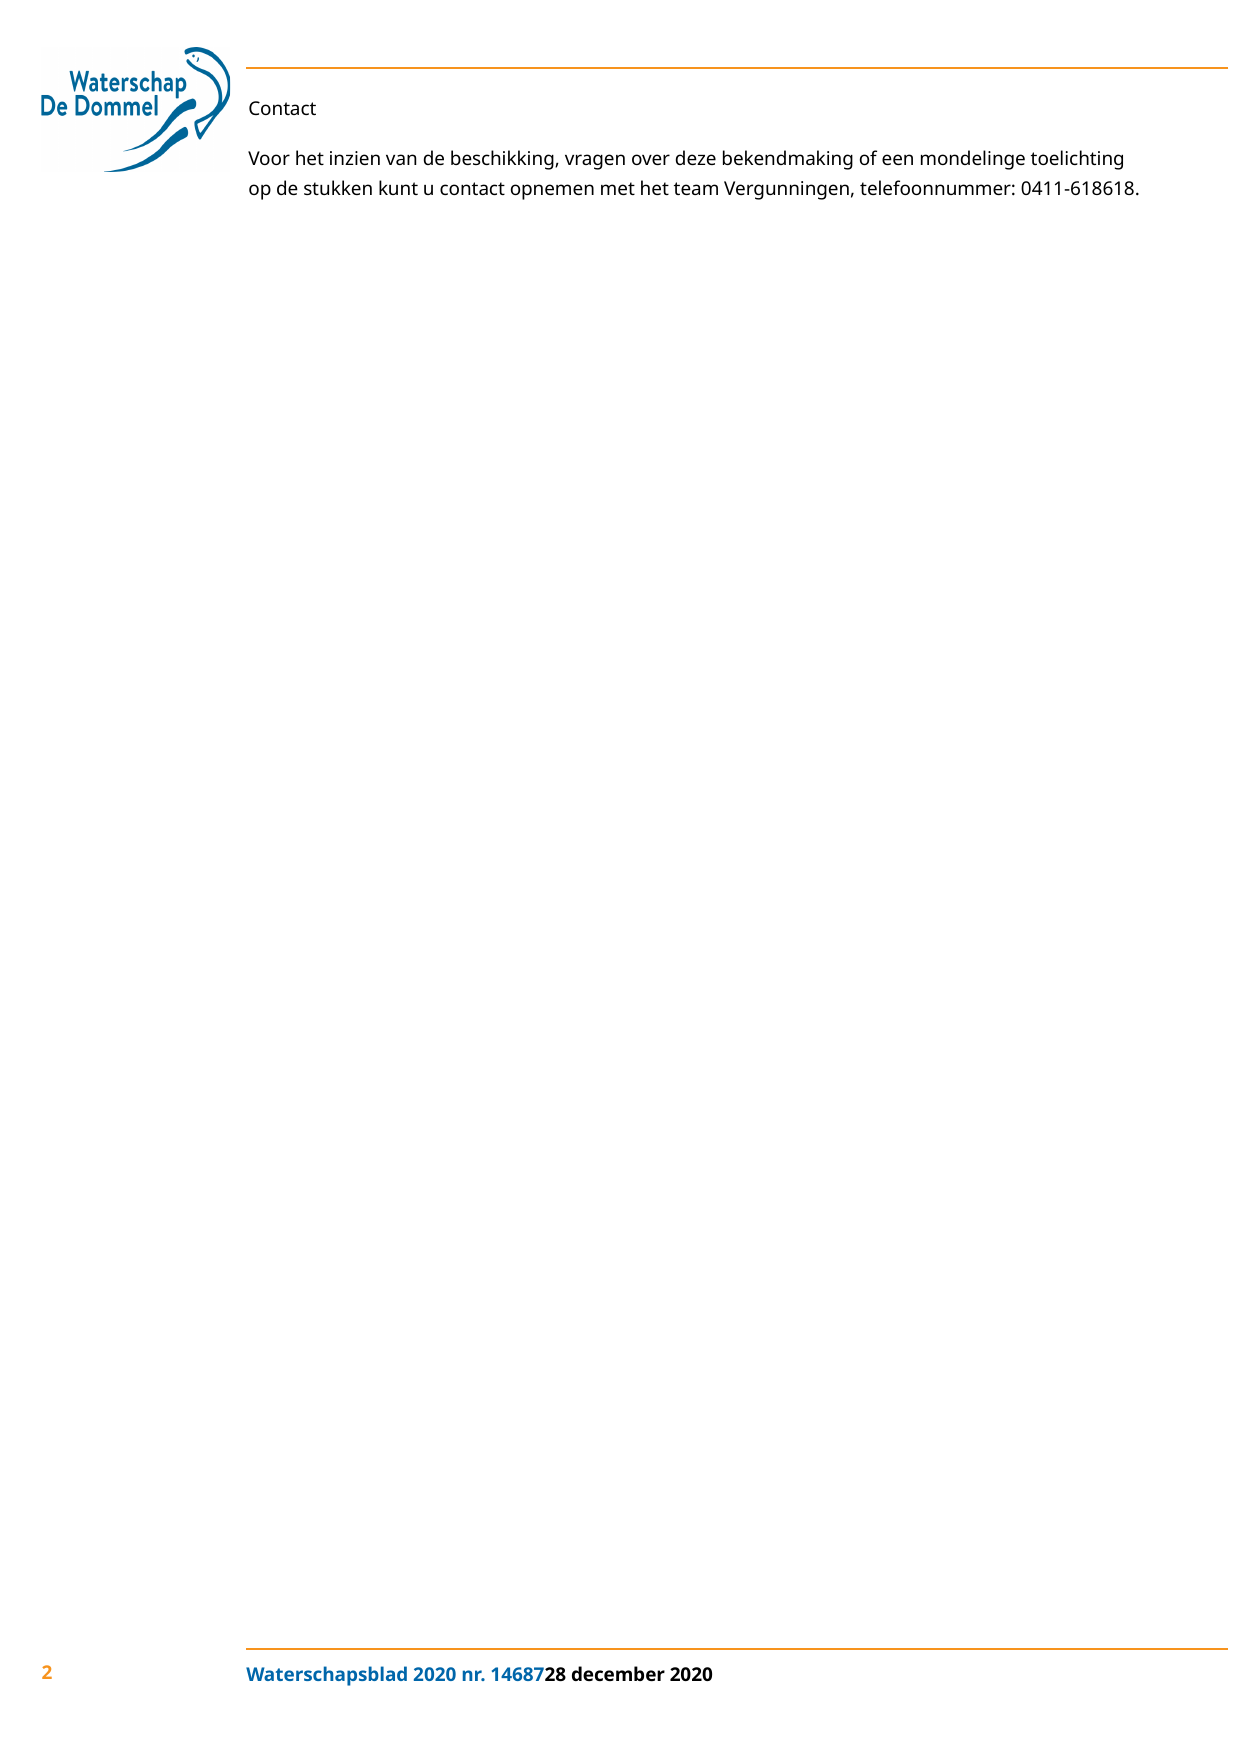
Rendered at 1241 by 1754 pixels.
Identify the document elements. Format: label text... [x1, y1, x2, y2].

picture [198, 118, 210, 131]
picture [41, 47, 231, 172]
picture [45, 99, 51, 111]
picture [204, 47, 231, 76]
text Contact [248, 95, 1152, 121]
text Voor het inzien van de beschikking, vragen over deze bekendmaking of een mondelinge toelichting op de stukken kunt u contact opnemen met het team Vergunningen, telefoonnummer: 0411-618618. [248, 145, 1152, 201]
